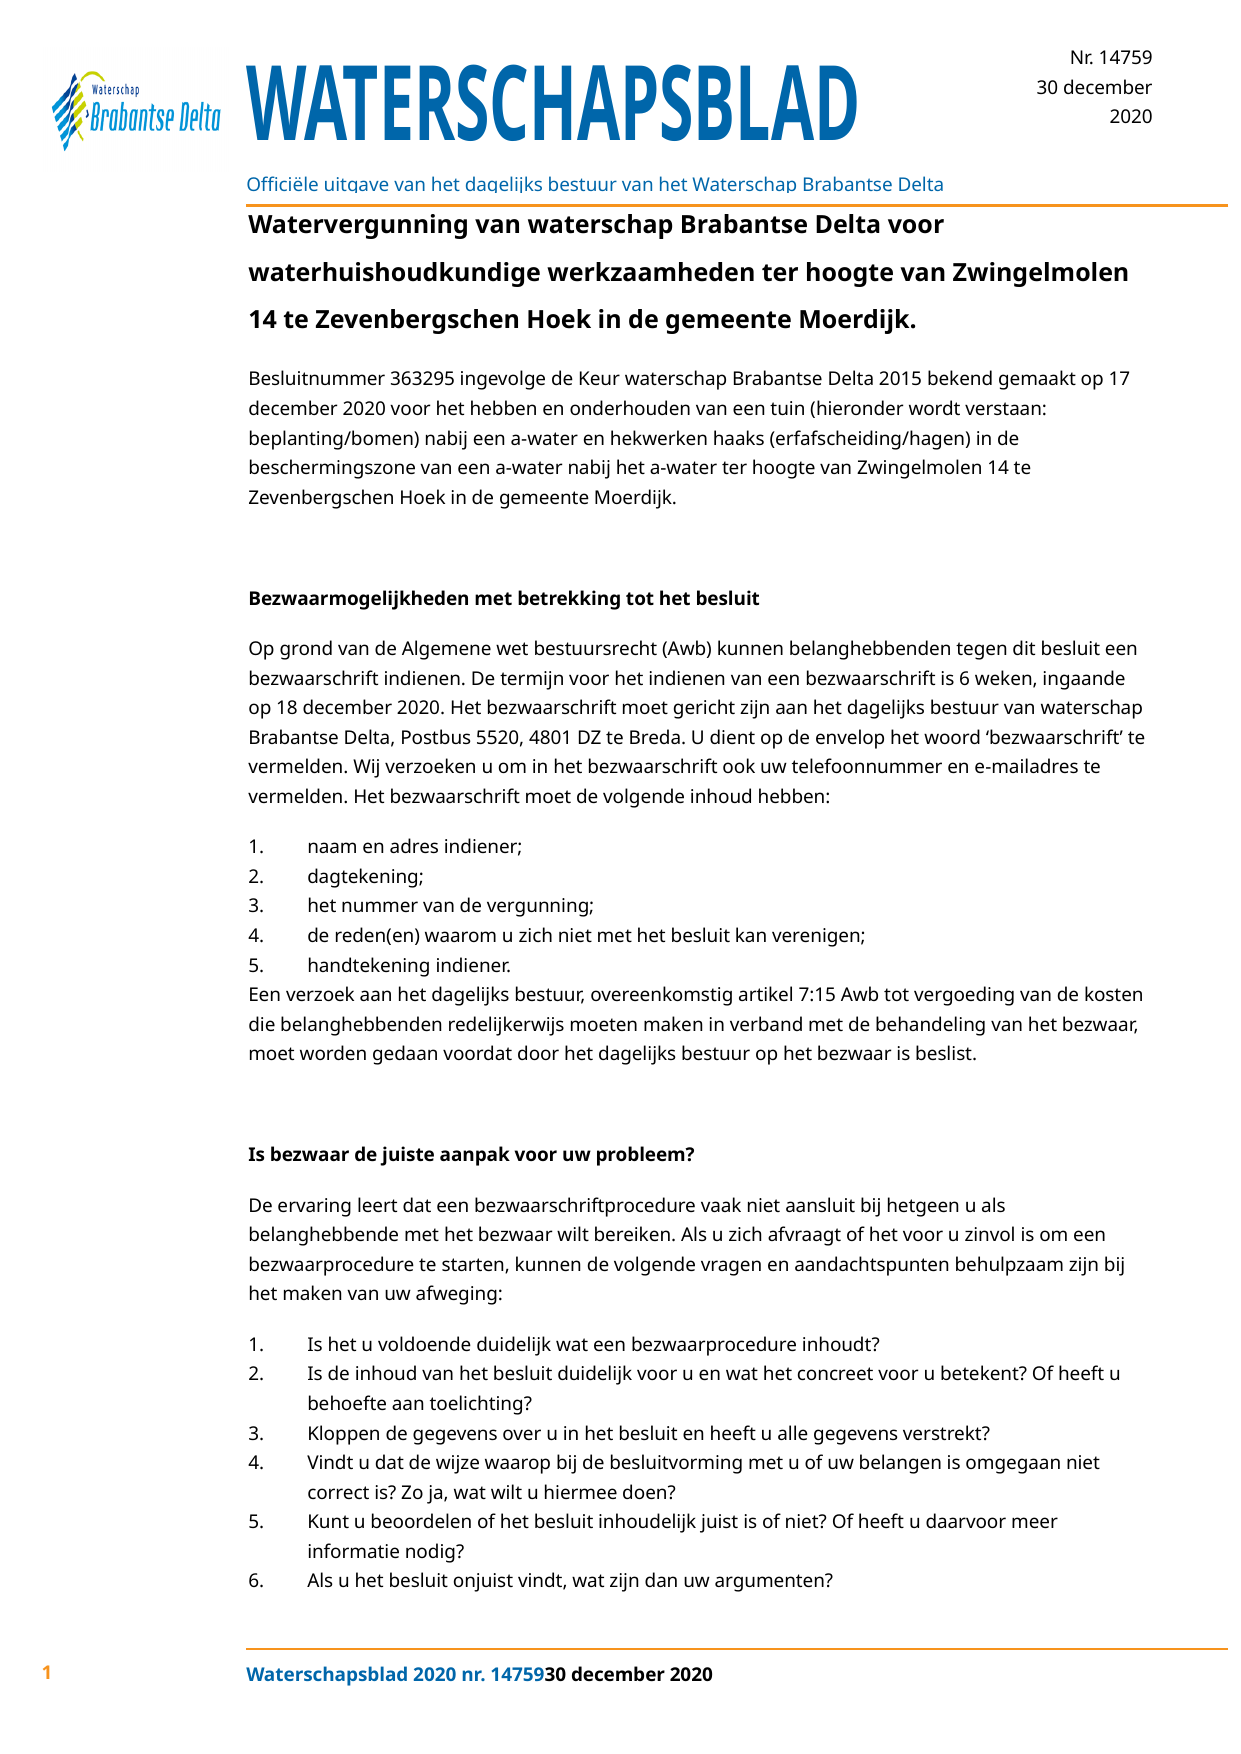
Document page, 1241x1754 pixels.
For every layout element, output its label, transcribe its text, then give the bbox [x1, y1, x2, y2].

text Is bezwaar de juiste aanpak voor uw probleem? [248, 1141, 1152, 1167]
text Besluitnummer 363295 ingevolge de Keur waterschap Brabantse Delta 2015 bekend gemaakt op 17 december 2020 voor het hebben en onderhouden van een tuin (hieronder wordt verstaan: beplanting/bomen) nabij een a-water en hekwerken haaks (erfafscheiding/hagen) in de beschermingszone van een a-water nabij het a-water ter hoogte van Zwingelmolen 14 te Zevenbergschen Hoek in de gemeente Moerdijk. [248, 366, 1152, 509]
list Vindt u dat de wijze waarop bij de besluitvorming met u of uw belangen is omgegaan niet correct is? Zo ja, wat wilt u hiermee doen? [248, 1449, 1152, 1504]
list Is het u voldoende duidelijk wat een bezwaarprocedure inhoudt? [248, 1331, 1152, 1357]
list het nummer van de vergunning; [248, 893, 1152, 918]
picture [41, 47, 231, 172]
text De ervaring leert dat een bezwaarschriftprocedure vaak niet aansluit bij hetgeen u als belanghebbende met het bezwaar wilt bereiken. Als u zich afvraagt of het voor u zinvol is om een bezwaarprocedure te starten, kunnen de volgende vragen en aandachtspunten behulpzaam zijn bij het maken van uw afweging: [248, 1192, 1152, 1306]
list Kloppen de gegevens over u in het besluit en heeft u alle gegevens verstrekt? [248, 1420, 1152, 1445]
list Als u het besluit onjuist vindt, wat zijn dan uw argumenten? [248, 1568, 1152, 1593]
list Kunt u beoordelen of het besluit inhoudelijk juist is of niet? Of heeft u daarvoor meer informatie nodig? [248, 1508, 1152, 1564]
text Een verzoek aan het dagelijks bestuur, overeenkomstig artikel 7:15 Awb tot vergoeding van de kosten die belanghebbenden redelijkerwijs moeten maken in verband met de behandeling van het bezwaar, moet worden gedaan voordat door het dagelijks bestuur op het bezwaar is beslist. [248, 981, 1152, 1066]
list naam en adres indiener; [248, 833, 1152, 859]
list de reden(en) waarom u zich niet met het besluit kan verenigen; [248, 922, 1152, 948]
list Is de inhoud van het besluit duidelijk voor u en wat het concreet voor u betekent? Of heeft u behoefte aan toelichting? [248, 1361, 1152, 1416]
text Op grond van de Algemene wet bestuursrecht (Awb) kunnen belanghebbenden tegen dit besluit een bezwaarschrift indienen. De termijn voor het indienen van een bezwaarschrift is 6 weken, ingaande op 18 december 2020. Het bezwaarschrift moet gericht zijn aan het dagelijks bestuur van waterschap Brabantse Delta, Postbus 5520, 4801 DZ te Breda. U dient op de envelop het woord ‘bezwaarschrift’ te vermelden. Wij verzoeken u om in het bezwaarschrift ook uw telefoonnummer en e‑mailadres te vermelden. Het bezwaarschrift moet de volgende inhoud hebben: [248, 635, 1152, 809]
list dagtekening; [248, 863, 1152, 889]
list handtekening indiener. [248, 952, 1152, 977]
text Bezwaarmogelijkheden met betrekking tot het besluit [248, 585, 1152, 610]
text Watervergunning van waterschap Brabantse Delta voor waterhuishoudkundige werkzaamheden ter hoogte van Zwingelmolen 14 te Zevenbergschen Hoek in de gemeente Moerdijk. [248, 207, 1152, 336]
